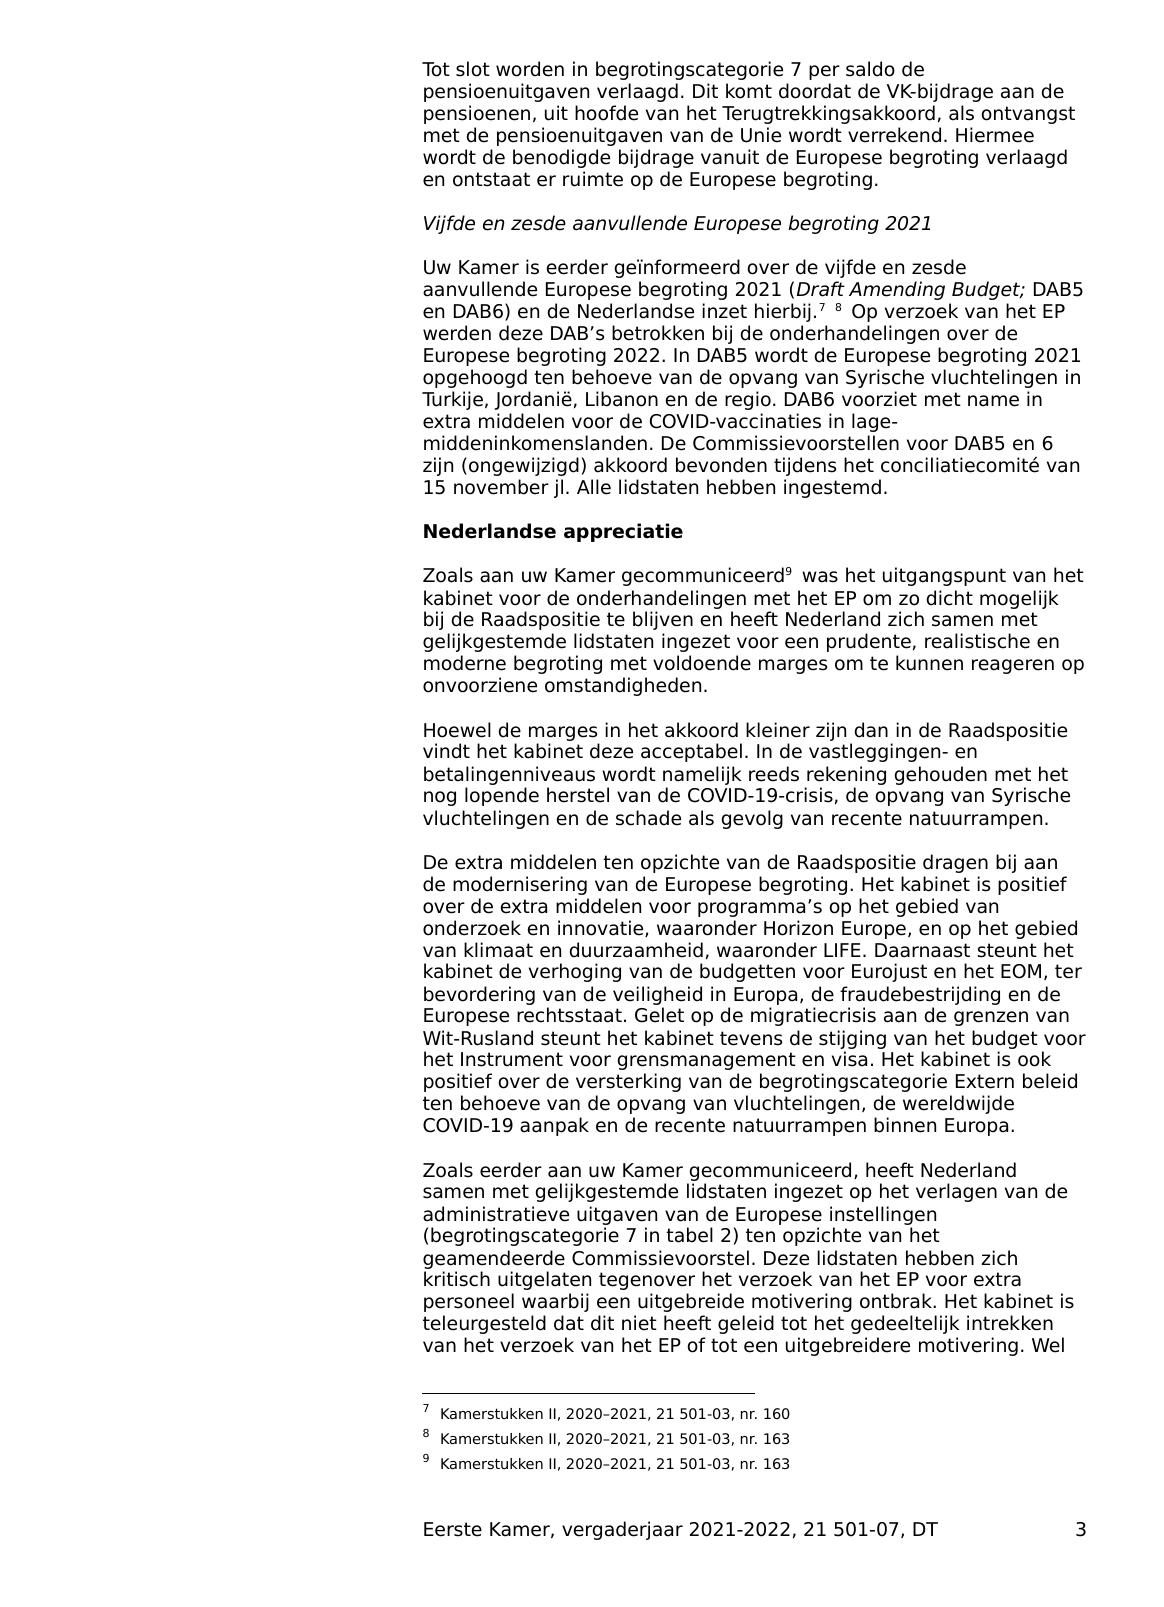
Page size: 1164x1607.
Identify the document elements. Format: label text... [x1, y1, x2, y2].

text Zoals eerder aan uw Kamer gecommuniceerd, heeft Nederland samen met gelijkgestemde lidstaten ingezet op het verlagen van de administratieve uitgaven van de Europese instellingen (begrotingscategorie 7 in tabel 2) ten opzichte van het geamendeerde Commissievoorstel. Deze lidstaten hebben zich kritisch uitgelaten tegenover het verzoek van het EP voor extra personeel waarbij een uitgebreide motivering ontbrak. Het kabinet is teleurgesteld dat dit niet heeft geleid tot het gedeeltelijk intrekken van het verzoek van het EP of tot een uitgebreidere motivering. Wel [422, 1159, 1087, 1357]
text Tot slot worden in begrotingscategorie 7 per saldo de pensioenuitgaven verlaagd. Dit komt doordat de VK-bijdrage aan de pensioenen, uit hoofde van het Terugtrekkingsakkoord, als ontvangst met de pensioenuitgaven van de Unie wordt verrekend. Hiermee wordt de benodigde bijdrage vanuit de Europese begroting verlaagd en ontstaat er ruimte op de Europese begroting. [422, 59, 1087, 191]
text Zoals aan uw Kamer gecommuniceerd was het uitgangspunt van het kabinet voor de onderhandelingen met het EP om zo dicht mogelijk bij de Raadspositie te blijven en heeft Nederland zich samen met gelijkgestemde lidstaten ingezet voor een prudente, realistische en moderne begroting met voldoende marges om te kunnen reageren op onvoorziene omstandigheden. [422, 565, 1087, 697]
text Hoewel de marges in het akkoord kleiner zijn dan in de Raadspositie vindt het kabinet deze acceptabel. In de vastleggingen- en betalingenniveaus wordt namelijk reeds rekening gehouden met het nog lopende herstel van de COVID-19-crisis, de opvang van Syrische vluchtelingen en de schade als gevolg van recente natuurrampen. [422, 719, 1087, 829]
subtitle Nederlandse appreciatie [422, 521, 1087, 543]
text Kamerstukken II, 2020–2021, 21 501-03, nr. 160 [422, 1402, 1087, 1424]
text Kamerstukken II, 2020–2021, 21 501-03, nr. 163 [422, 1427, 1087, 1449]
text Uw Kamer is eerder geïnformeerd over de vijfde en zesde aanvullende Europese begroting 2021 (Draft Amending Budget; DAB5 en DAB6) en de Nederlandse inzet hierbij. Op verzoek van het EP werden deze DAB’s betrokken bij de onderhandelingen over de Europese begroting 2022. In DAB5 wordt de Europese begroting 2021 opgehoogd ten behoeve van de opvang van Syrische vluchtelingen in Turkije, Jordanië, Libanon en de regio. DAB6 voorziet met name in extra middelen voor de COVID-vaccinaties in lage-middeninkomenslanden. De Commissievoorstellen voor DAB5 en 6 zijn (ongewijzigd) akkoord bevonden tijdens het conciliatiecomité van 15 november jl. Alle lidstaten hebben ingestemd. [422, 257, 1087, 499]
text De extra middelen ten opzichte van de Raadspositie dragen bij aan de modernisering van de Europese begroting. Het kabinet is positief over de extra middelen voor programma’s op het gebied van onderzoek en innovatie, waaronder Horizon Europe, en op het gebied van klimaat en duurzaamheid, waaronder LIFE. Daarnaast steunt het kabinet de verhoging van de budgetten voor Eurojust en het EOM, ter bevordering van de veiligheid in Europa, de fraudebestrijding en de Europese rechtsstaat. Gelet op de migratiecrisis aan de grenzen van Wit-Rusland steunt het kabinet tevens de stijging van het budget voor het Instrument voor grensmanagement en visa. Het kabinet is ook positief over de versterking van de begrotingscategorie Extern beleid ten behoeve van de opvang van vluchtelingen, de wereldwijde COVID-19 aanpak en de recente natuurrampen binnen Europa. [422, 852, 1087, 1137]
text Kamerstukken II, 2020–2021, 21 501-03, nr. 163 [422, 1452, 1087, 1474]
subtitle Vijfde en zesde aanvullende Europese begroting 2021 [422, 213, 1087, 235]
